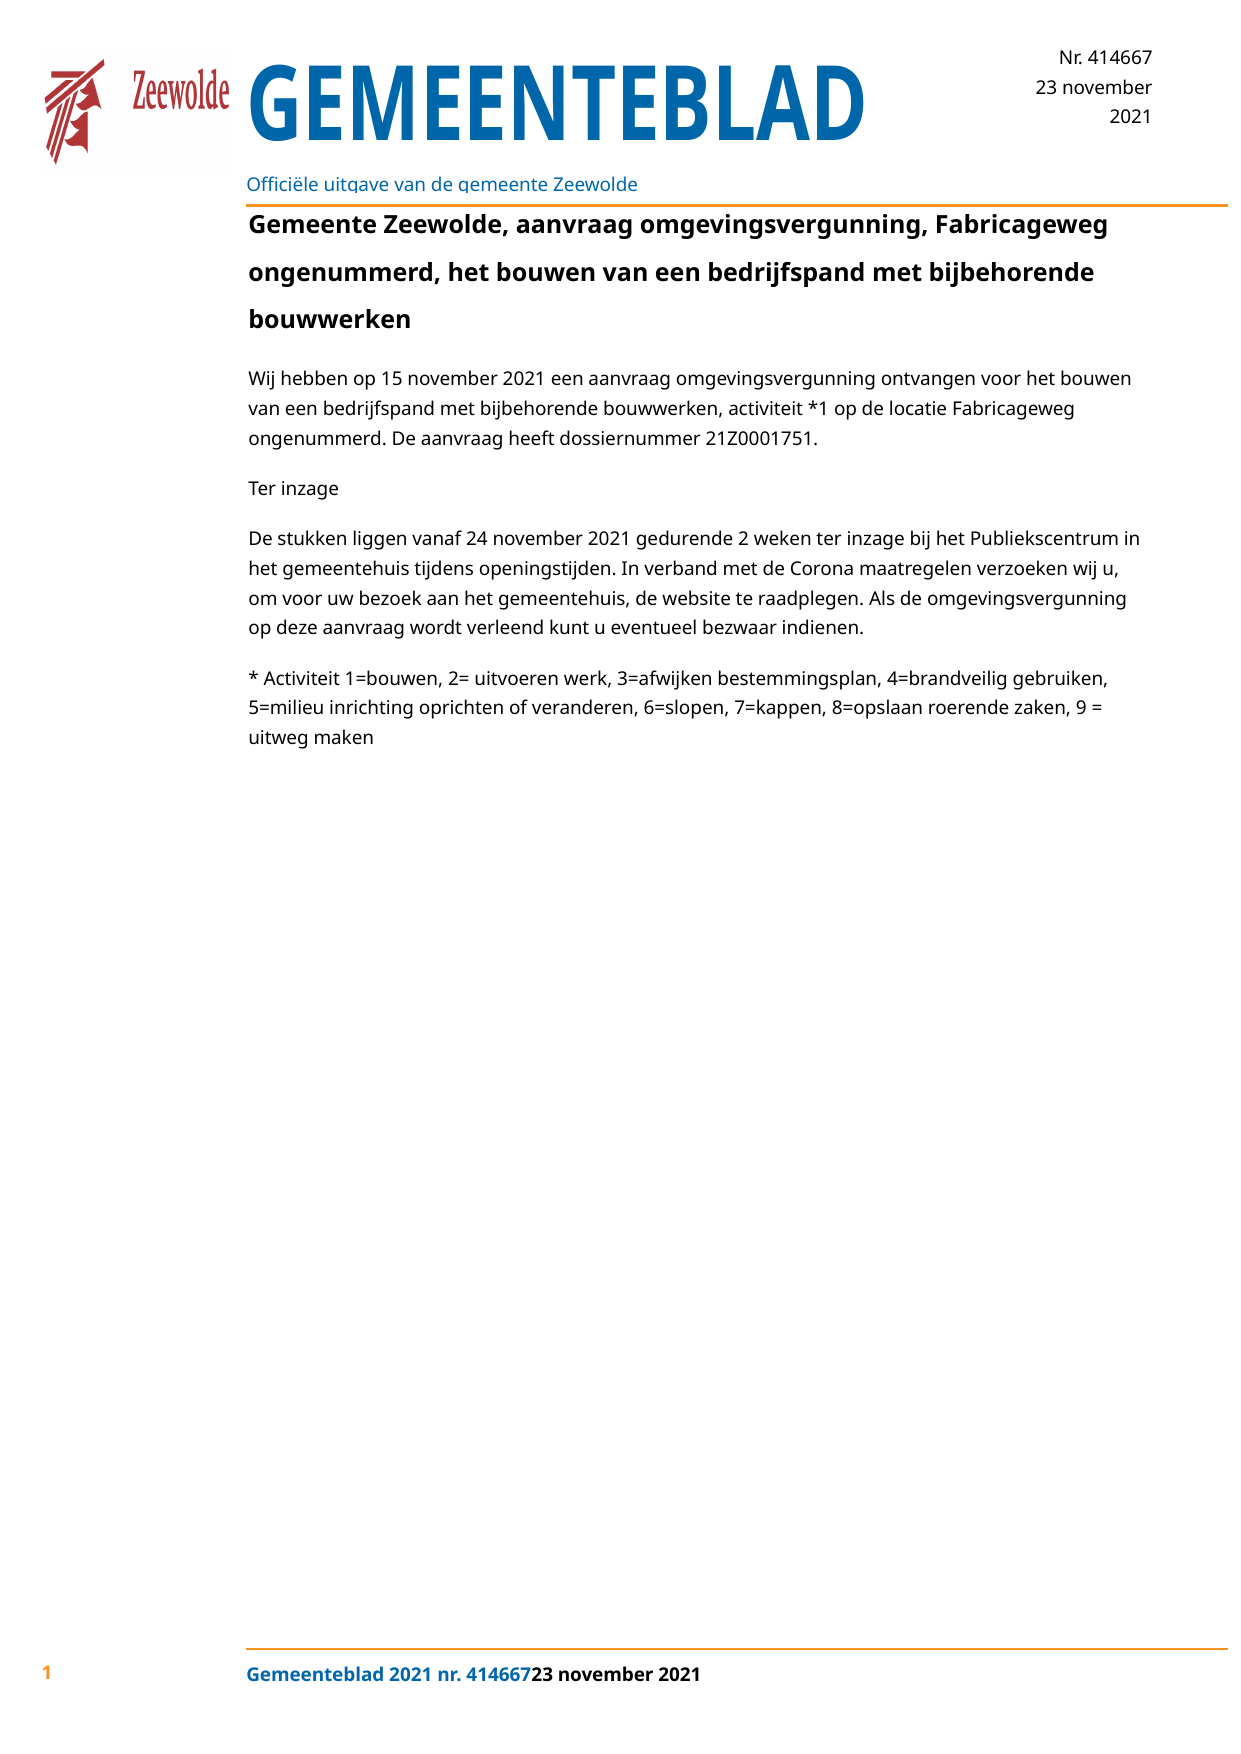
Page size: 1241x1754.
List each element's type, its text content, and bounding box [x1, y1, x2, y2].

picture [41, 47, 231, 172]
text Wij hebben op 15 november 2021 een aanvraag omgevingsvergunning ontvangen voor het bouwen van een bedrijfspand met bijbehorende bouwwerken, activiteit *1 op de locatie Fabricageweg ongenummerd. De aanvraag heeft dossiernummer 21Z0001751. [248, 366, 1152, 450]
text * Activiteit 1=bouwen, 2= uitvoeren werk, 3=afwijken bestemmingsplan, 4=brandveilig gebruiken, 5=milieu inrichting oprichten of veranderen, 6=slopen, 7=kappen, 8=opslaan roerende zaken, 9 = uitweg maken [248, 665, 1152, 749]
text De stukken liggen vanaf 24 november 2021 gedurende 2 weken ter inzage bij het Publiekscentrum in het gemeentehuis tijdens openingstijden. In verband met de Corona maatregelen verzoeken wij u, om voor uw bezoek aan het gemeentehuis, de website te raadplegen. Als de omgevingsvergunning op deze aanvraag wordt verleend kunt u eventueel bezwaar indienen. [248, 526, 1152, 640]
text Ter inzage [248, 475, 1152, 501]
text Gemeente Zeewolde, aanvraag omgevingsvergunning, Fabricageweg ongenummerd, het bouwen van een bedrijfspand met bijbehorende bouwwerken [248, 207, 1152, 336]
